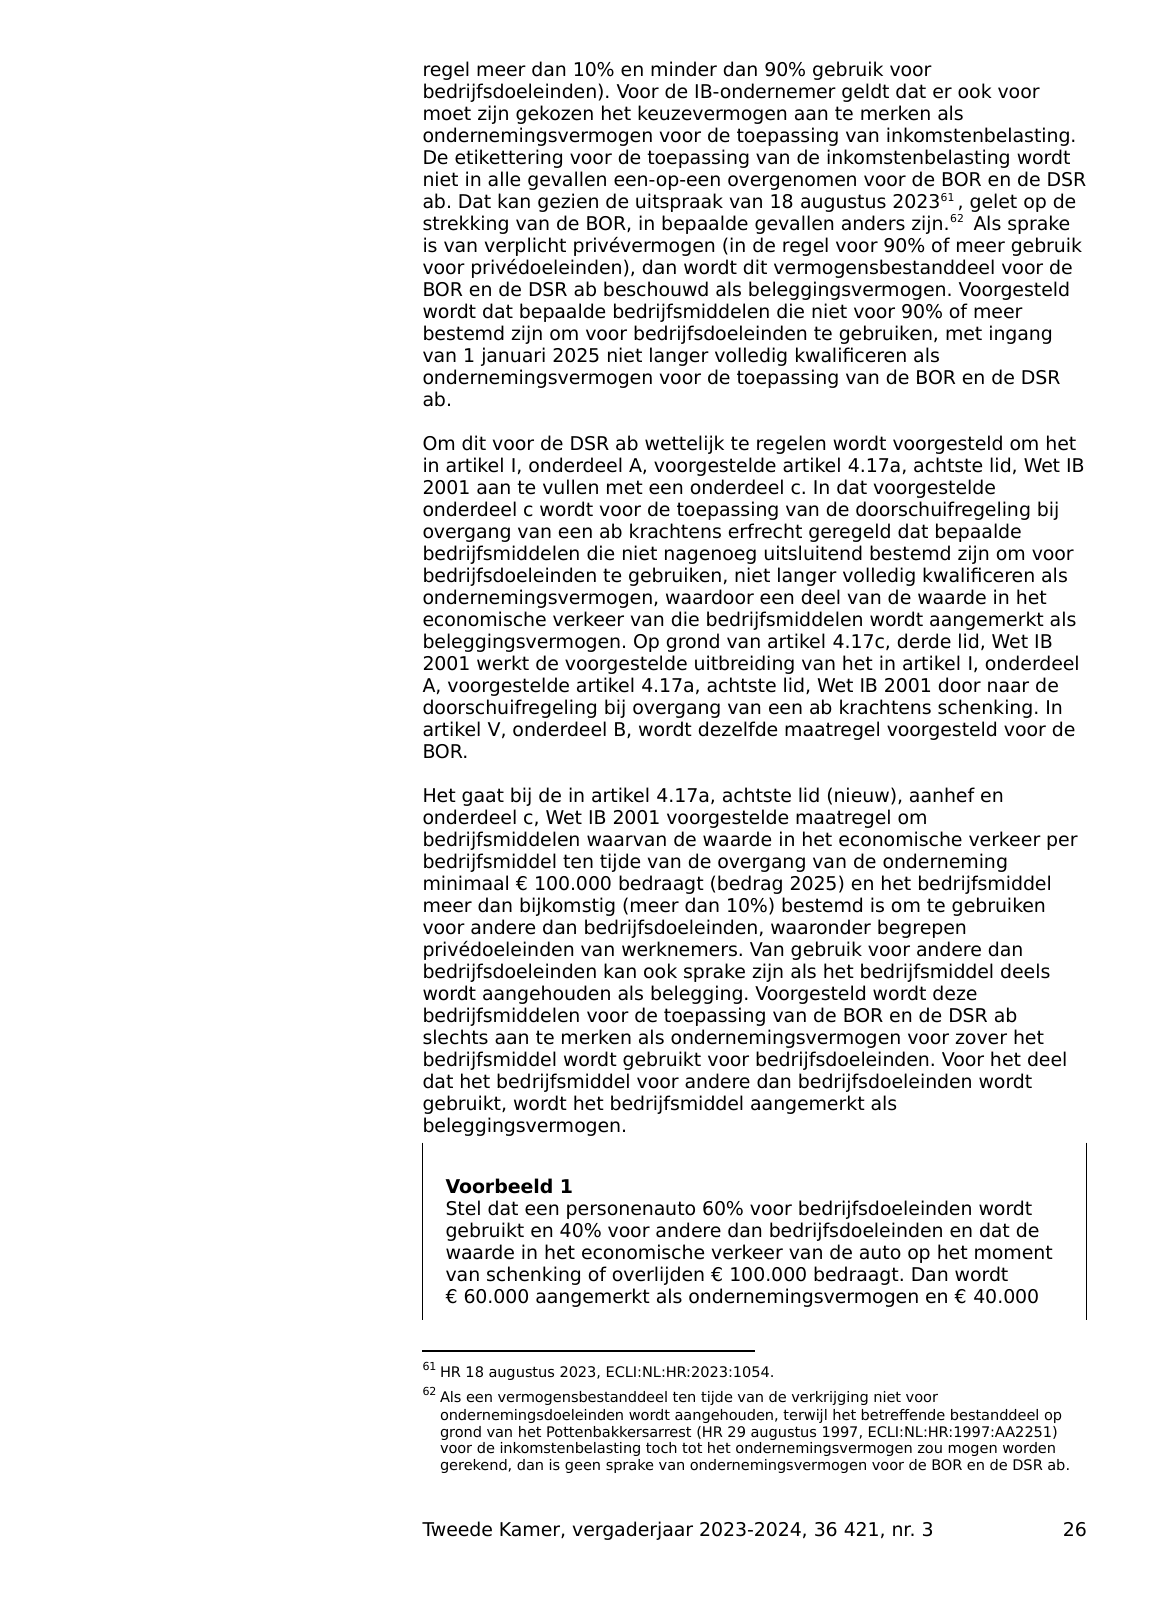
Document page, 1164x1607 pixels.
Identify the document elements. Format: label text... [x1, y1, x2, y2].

text regel meer dan 10% en minder dan 90% gebruik voor bedrijfsdoeleinden). Voor de IB-ondernemer geldt dat er ook voor moet zijn gekozen het keuzevermogen aan te merken als ondernemingsvermogen voor de toepassing van inkomstenbelasting. De etikettering voor de toepassing van de inkomstenbelasting wordt niet in alle gevallen een-op-een overgenomen voor de BOR en de DSR ab. Dat kan gezien de uitspraak van 18 augustus 2023, gelet op de strekking van de BOR, in bepaalde gevallen anders zijn. Als sprake is van verplicht privévermogen (in de regel voor 90% of meer gebruik voor privédoeleinden), dan wordt dit vermogensbestanddeel voor de BOR en de DSR ab beschouwd als beleggingsvermogen. Voorgesteld wordt dat bepaalde bedrijfsmiddelen die niet voor 90% of meer bestemd zijn om voor bedrijfsdoeleinden te gebruiken, met ingang van 1 januari 2025 niet langer volledig kwalificeren als ondernemingsvermogen voor de toepassing van de BOR en de DSR ab. [422, 59, 1087, 411]
text Om dit voor de DSR ab wettelijk te regelen wordt voorgesteld om het in artikel I, onderdeel A, voorgestelde artikel 4.17a, achtste lid, Wet IB 2001 aan te vullen met een onderdeel c. In dat voorgestelde onderdeel c wordt voor de toepassing van de doorschuifregeling bij overgang van een ab krachtens erfrecht geregeld dat bepaalde bedrijfsmiddelen die niet nagenoeg uitsluitend bestemd zijn om voor bedrijfsdoeleinden te gebruiken, niet langer volledig kwalificeren als ondernemingsvermogen, waardoor een deel van de waarde in het economische verkeer van die bedrijfsmiddelen wordt aangemerkt als beleggingsvermogen. Op grond van artikel 4.17c, derde lid, Wet IB 2001 werkt de voorgestelde uitbreiding van het in artikel I, onderdeel A, voorgestelde artikel 4.17a, achtste lid, Wet IB 2001 door naar de doorschuifregeling bij overgang van een ab krachtens schenking. In artikel V, onderdeel B, wordt dezelfde maatregel voorgesteld voor de BOR. [422, 433, 1087, 763]
text Het gaat bij de in artikel 4.17a, achtste lid (nieuw), aanhef en onderdeel c, Wet IB 2001 voorgestelde maatregel om bedrijfsmiddelen waarvan de waarde in het economische verkeer per bedrijfsmiddel ten tijde van de overgang van de onderneming minimaal € 100.000 bedraagt (bedrag 2025) en het bedrijfsmiddel meer dan bijkomstig (meer dan 10%) bestemd is om te gebruiken voor andere dan bedrijfsdoeleinden, waaronder begrepen privédoeleinden van werknemers. Van gebruik voor andere dan bedrijfsdoeleinden kan ook sprake zijn als het bedrijfsmiddel deels wordt aangehouden als belegging. Voorgesteld wordt deze bedrijfsmiddelen voor de toepassing van de BOR en de DSR ab slechts aan te merken als ondernemingsvermogen voor zover het bedrijfsmiddel wordt gebruikt voor bedrijfsdoeleinden. Voor het deel dat het bedrijfsmiddel voor andere dan bedrijfsdoeleinden wordt gebruikt, wordt het bedrijfsmiddel aangemerkt als beleggingsvermogen. [422, 785, 1087, 1136]
table_header Voorbeeld 1 Stel dat een personenauto 60% voor bedrijfsdoeleinden wordt gebruikt en 40% voor andere dan bedrijfsdoeleinden en dat de waarde in het economische verkeer van de auto op het moment van schenking of overlijden € 100.000 bedraagt. Dan wordt € 60.000 aangemerkt als ondernemingsvermogen en € 40.000 [423, 1143, 1086, 1320]
text HR 18 augustus 2023, ECLI:NL:HR:2023:1054. [422, 1360, 1087, 1382]
text Als een vermogensbestanddeel ten tijde van de verkrijging niet voor ondernemingsdoeleinden wordt aangehouden, terwijl het betreffende bestanddeel op grond van het Pottenbakkersarrest (HR 29 augustus 1997, ECLI:NL:HR:1997:AA2251) voor de inkomstenbelasting toch tot het ondernemingsvermogen zou mogen worden gerekend, dan is geen sprake van ondernemingsvermogen voor de BOR en de DSR ab. [422, 1385, 1087, 1474]
